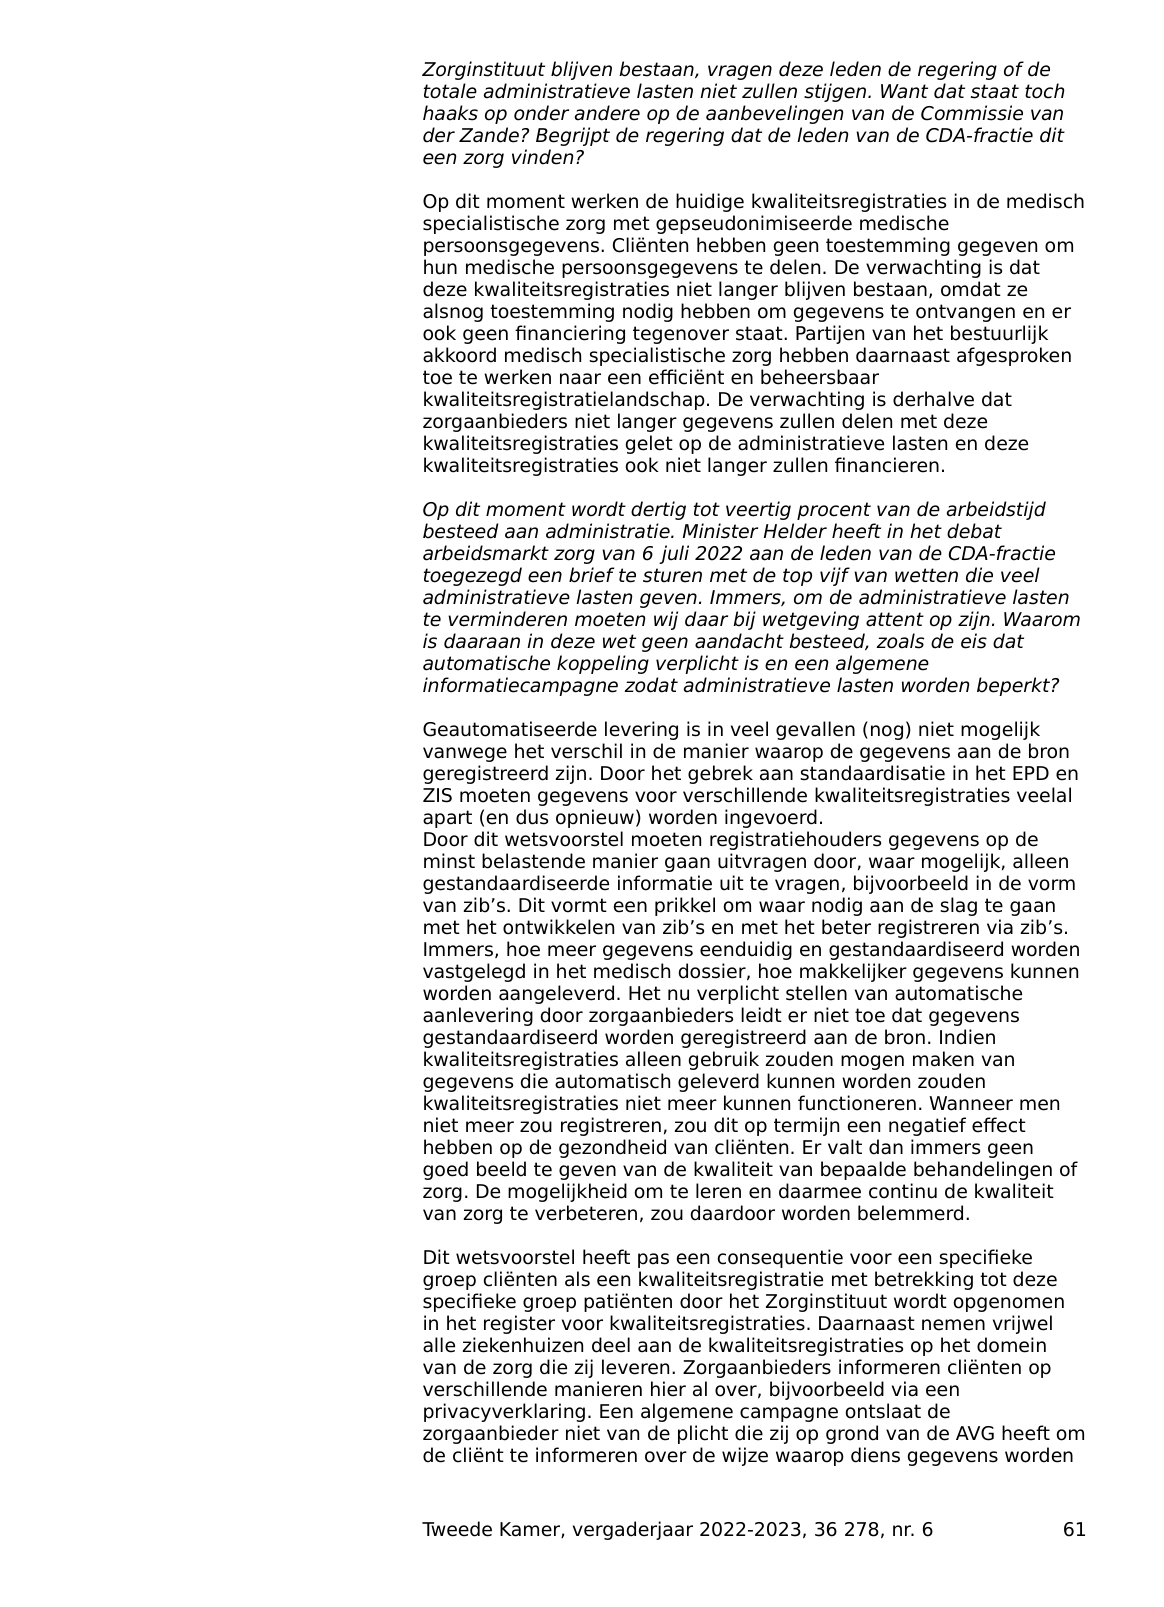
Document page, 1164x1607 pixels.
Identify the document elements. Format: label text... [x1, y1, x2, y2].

text Geautomatiseerde levering is in veel gevallen (nog) niet mogelijk vanwege het verschil in de manier waarop de gegevens aan de bron geregistreerd zijn. Door het gebrek aan standaardisatie in het EPD en ZIS moeten gegevens voor verschillende kwaliteitsregistraties veelal apart (en dus opnieuw) worden ingevoerd. [422, 719, 1087, 829]
text Op dit moment wordt dertig tot veertig procent van de arbeidstijd besteed aan administratie. Minister Helder heeft in het debat arbeidsmarkt zorg van 6 juli 2022 aan de leden van de CDA-fractie toegezegd een brief te sturen met de top vijf van wetten die veel administratieve lasten geven. Immers, om de administratieve lasten te verminderen moeten wij daar bij wetgeving attent op zijn. Waarom is daaraan in deze wet geen aandacht besteed, zoals de eis dat automatische koppeling verplicht is en een algemene informatiecampagne zodat administratieve lasten worden beperkt? [422, 499, 1087, 697]
text Op dit moment werken de huidige kwaliteitsregistraties in de medisch specialistische zorg met gepseudonimiseerde medische persoonsgegevens. Cliënten hebben geen toestemming gegeven om hun medische persoonsgegevens te delen. De verwachting is dat deze kwaliteitsregistraties niet langer blijven bestaan, omdat ze alsnog toestemming nodig hebben om gegevens te ontvangen en er ook geen financiering tegenover staat. Partijen van het bestuurlijk akkoord medisch specialistische zorg hebben daarnaast afgesproken toe te werken naar een efficiënt en beheersbaar kwaliteitsregistratielandschap. De verwachting is derhalve dat zorgaanbieders niet langer gegevens zullen delen met deze kwaliteitsregistraties gelet op de administratieve lasten en deze kwaliteitsregistraties ook niet langer zullen financieren. [422, 191, 1087, 477]
text Zorginstituut blijven bestaan, vragen deze leden de regering of de totale administratieve lasten niet zullen stijgen. Want dat staat toch haaks op onder andere op de aanbevelingen van de Commissie van der Zande? Begrijpt de regering dat de leden van de CDA-fractie dit een zorg vinden? [422, 59, 1087, 169]
text Dit wetsvoorstel heeft pas een consequentie voor een specifieke groep cliënten als een kwaliteitsregistratie met betrekking tot deze specifieke groep patiënten door het Zorginstituut wordt opgenomen in het register voor kwaliteitsregistraties. Daarnaast nemen vrijwel alle ziekenhuizen deel aan de kwaliteitsregistraties op het domein van de zorg die zij leveren. Zorgaanbieders informeren cliënten op verschillende manieren hier al over, bijvoorbeeld via een privacyverklaring. Een algemene campagne ontslaat de zorgaanbieder niet van de plicht die zij op grond van de AVG heeft om de cliënt te informeren over de wijze waarop diens gegevens worden [422, 1247, 1087, 1467]
text Door dit wetsvoorstel moeten registratiehouders gegevens op de minst belastende manier gaan uitvragen door, waar mogelijk, alleen gestandaardiseerde informatie uit te vragen, bijvoorbeeld in de vorm van zib’s. Dit vormt een prikkel om waar nodig aan de slag te gaan met het ontwikkelen van zib’s en met het beter registreren via zib’s. Immers, hoe meer gegevens eenduidig en gestandaardiseerd worden vastgelegd in het medisch dossier, hoe makkelijker gegevens kunnen worden aangeleverd. Het nu verplicht stellen van automatische aanlevering door zorgaanbieders leidt er niet toe dat gegevens gestandaardiseerd worden geregistreerd aan de bron. Indien kwaliteitsregistraties alleen gebruik zouden mogen maken van gegevens die automatisch geleverd kunnen worden zouden kwaliteitsregistraties niet meer kunnen functioneren. Wanneer men niet meer zou registreren, zou dit op termijn een negatief effect hebben op de gezondheid van cliënten. Er valt dan immers geen goed beeld te geven van de kwaliteit van bepaalde behandelingen of zorg. De mogelijkheid om te leren en daarmee continu de kwaliteit van zorg te verbeteren, zou daardoor worden belemmerd. [422, 829, 1087, 1224]
